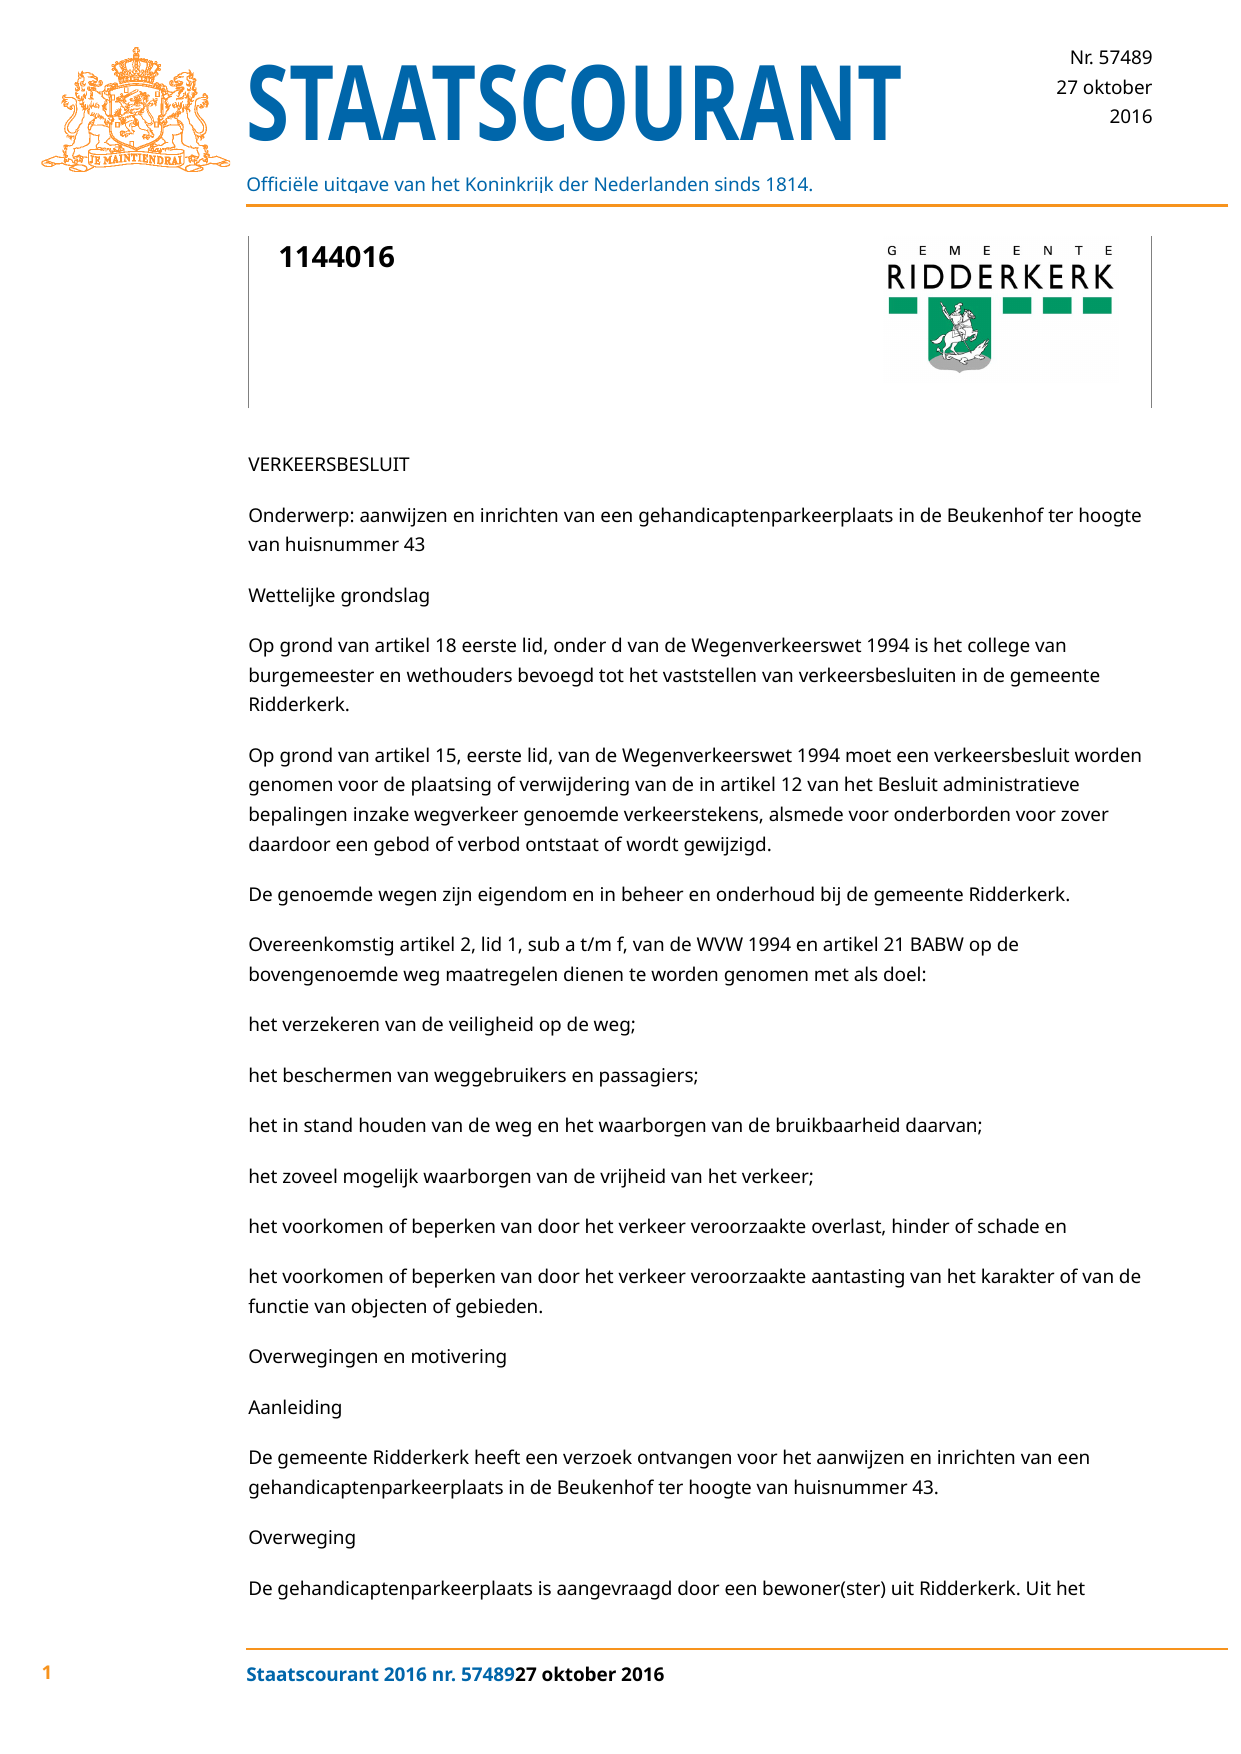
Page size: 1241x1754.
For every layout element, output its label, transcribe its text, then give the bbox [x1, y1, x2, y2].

text Overeenkomstig artikel 2, lid 1, sub a t/m f, van de WVW 1994 en artikel 21 BABW op de bovengenoemde weg maatregelen dienen te worden genomen met als doel: [248, 932, 1152, 987]
text het voorkomen of beperken van door het verkeer veroorzaakte aantasting van het karakter of van de functie van objecten of gebieden. [248, 1264, 1152, 1319]
text Overweging [248, 1524, 1152, 1550]
text Op grond van artikel 15, eerste lid, van de Wegenverkeerswet 1994 moet een verkeersbesluit worden genomen voor de plaatsing of verwijdering van de in artikel 12 van het Besluit administratieve bepalingen inzake wegverkeer genoemde verkeerstekens, alsmede voor onderborden voor zover daardoor een gebod of verbod ontstaat of wordt gewijzigd. [248, 742, 1152, 856]
text De gehandicaptenparkeerplaats is aangevraagd door een bewoner(ster) uit Ridderkerk. Uit het [248, 1575, 1152, 1601]
text Wettelijke grondslag [248, 582, 1152, 608]
picture [41, 47, 231, 172]
text Onderwerp: aanwijzen en inrichten van een gehandicaptenparkeerplaats in de Beukenhof ter hoogte van huisnummer 43 [248, 502, 1152, 557]
text het beschermen van weggebruikers en passagiers; [248, 1062, 1152, 1088]
text De genoemde wegen zijn eigendom en in beheer en onderhoud bij de gemeente Ridderkerk. [248, 881, 1152, 907]
text het voorkomen of beperken van door het verkeer veroorzaakte overlast, hinder of schade en [248, 1213, 1152, 1239]
text het verzekeren van de veiligheid op de weg; [248, 1012, 1152, 1037]
table_header [850, 236, 1151, 408]
text Overwegingen en motivering [248, 1344, 1152, 1369]
table_header 1144016 [249, 236, 850, 408]
text het zoveel mogelijk waarborgen van de vrijheid van het verkeer; [248, 1163, 1152, 1188]
text Op grond van artikel 18 eerste lid, onder d van de Wegenverkeerswet 1994 is het college van burgemeester en wethouders bevoegd tot het vaststellen van verkeersbesluiten in de gemeente Ridderkerk. [248, 632, 1152, 717]
text De gemeente Ridderkerk heeft een verzoek ontvangen voor het aanwijzen en inrichten van een gehandicaptenparkeerplaats in de Beukenhof ter hoogte van huisnummer 43. [248, 1444, 1152, 1500]
text het in stand houden van de weg en het waarborgen van de bruikbaarheid daarvan; [248, 1112, 1152, 1138]
picture [882, 236, 1119, 383]
text VERKEERSBESLUIT [248, 452, 1152, 477]
text Aanleiding [248, 1394, 1152, 1420]
